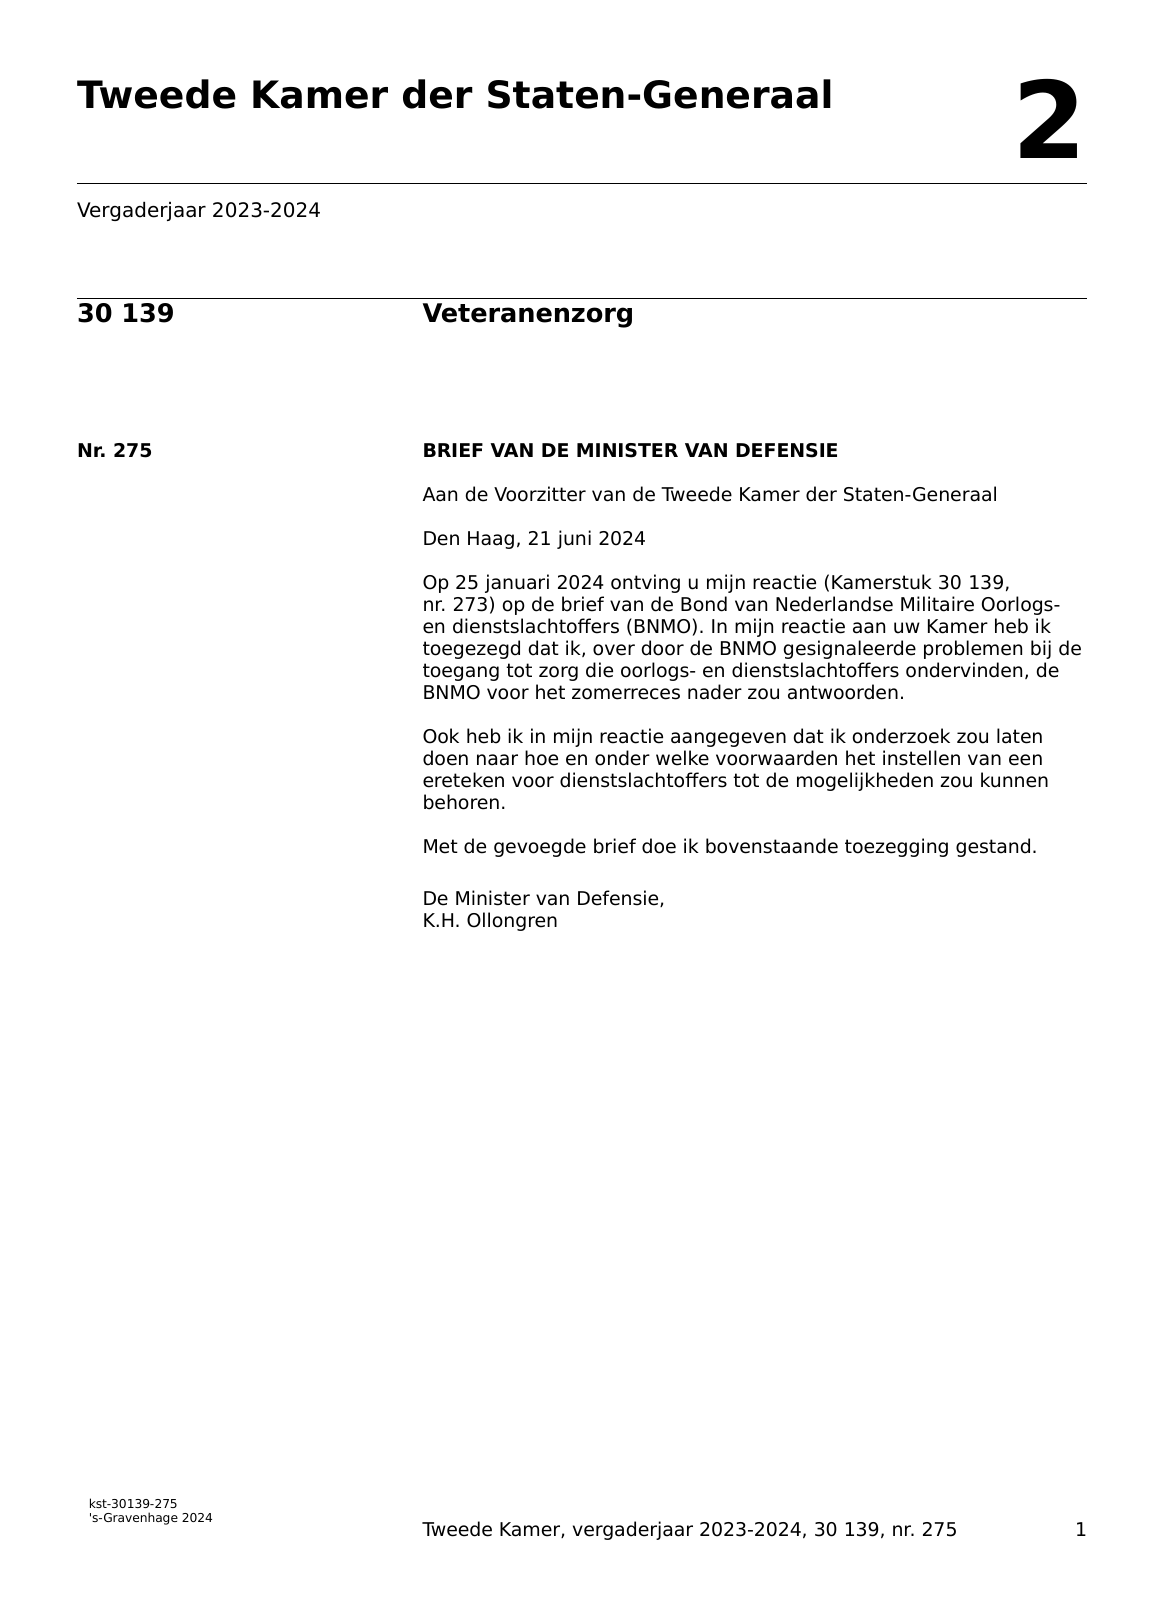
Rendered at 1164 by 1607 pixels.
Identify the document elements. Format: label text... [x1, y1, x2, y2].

text Op 25 januari 2024 ontving u mijn reactie (Kamerstuk 30 139, nr. 273) op de brief van de Bond van Nederlandse Militaire Oorlogs- en dienstslachtoffers (BNMO). In mijn reactie aan uw Kamer heb ik toegezegd dat ik, over door de BNMO gesignaleerde problemen bij de toegang tot zorg die oorlogs- en dienstslachtoffers ondervinden, de BNMO voor het zomerreces nader zou antwoorden. [422, 572, 1087, 704]
text Aan de Voorzitter van de Tweede Kamer der Staten-Generaal [422, 484, 1087, 506]
text Ook heb ik in mijn reactie aangegeven dat ik onderzoek zou laten doen naar hoe en onder welke voorwaarden het instellen van een ereteken voor dienstslachtoffers tot de mogelijkheden zou kunnen behoren. [422, 726, 1087, 814]
subtitle Nr. 275 BRIEF VAN DE MINISTER VAN DEFENSIE [77, 440, 1087, 462]
text 's-Gravenhage 2024 [88, 1511, 323, 1525]
text kst-30139-275 [88, 1497, 323, 1511]
table_header Tweede Kamer der Staten-Generaal [77, 59, 886, 183]
text Den Haag, 21 juni 2024 [422, 528, 1087, 550]
table_cell Vergaderjaar 2023-2024 [77, 184, 1087, 298]
text De Minister van Defensie, K.H. Ollongren [422, 888, 1087, 932]
table_header 2 [886, 59, 1087, 183]
text Met de gevoegde brief doe ik bovenstaande toezegging gestand. [422, 836, 1087, 858]
subtitle 30 139 Veteranenzorg [77, 299, 1087, 329]
